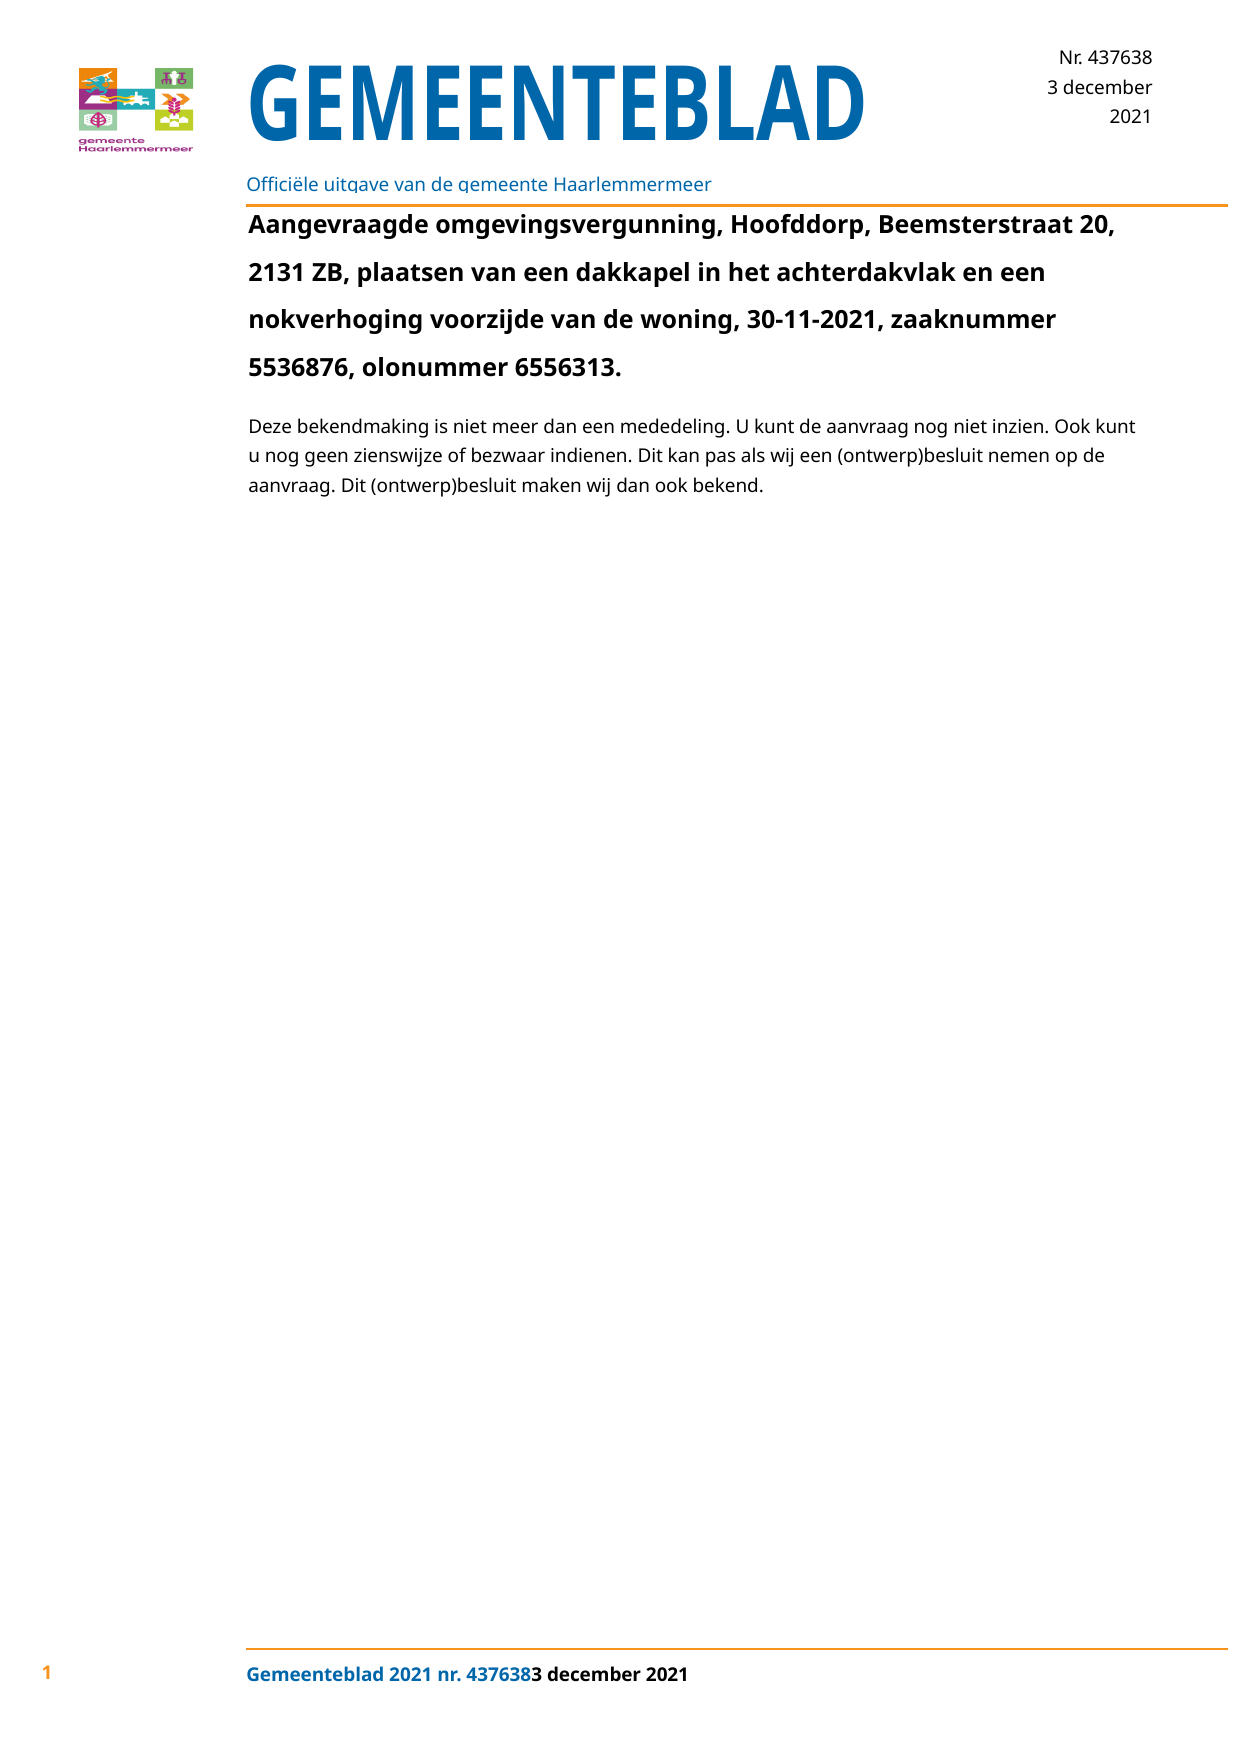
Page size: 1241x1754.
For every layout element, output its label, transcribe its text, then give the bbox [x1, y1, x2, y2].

picture [41, 47, 231, 172]
text Aangevraagde omgevingsvergunning, Hoofddorp, Beemsterstraat 20, 2131 ZB, plaatsen van een dakkapel in het achterdakvlak en een nokverhoging voorzijde van de woning, 30-11-2021, zaaknummer 5536876, olonummer 6556313. [248, 207, 1152, 384]
text Deze bekendmaking is niet meer dan een mededeling. U kunt de aanvraag nog niet inzien. Ook kunt u nog geen zienswijze of bezwaar indienen. Dit kan pas als wij een (ontwerp)besluit nemen op de aanvraag. Dit (ontwerp)besluit maken wij dan ook bekend. [248, 413, 1152, 498]
